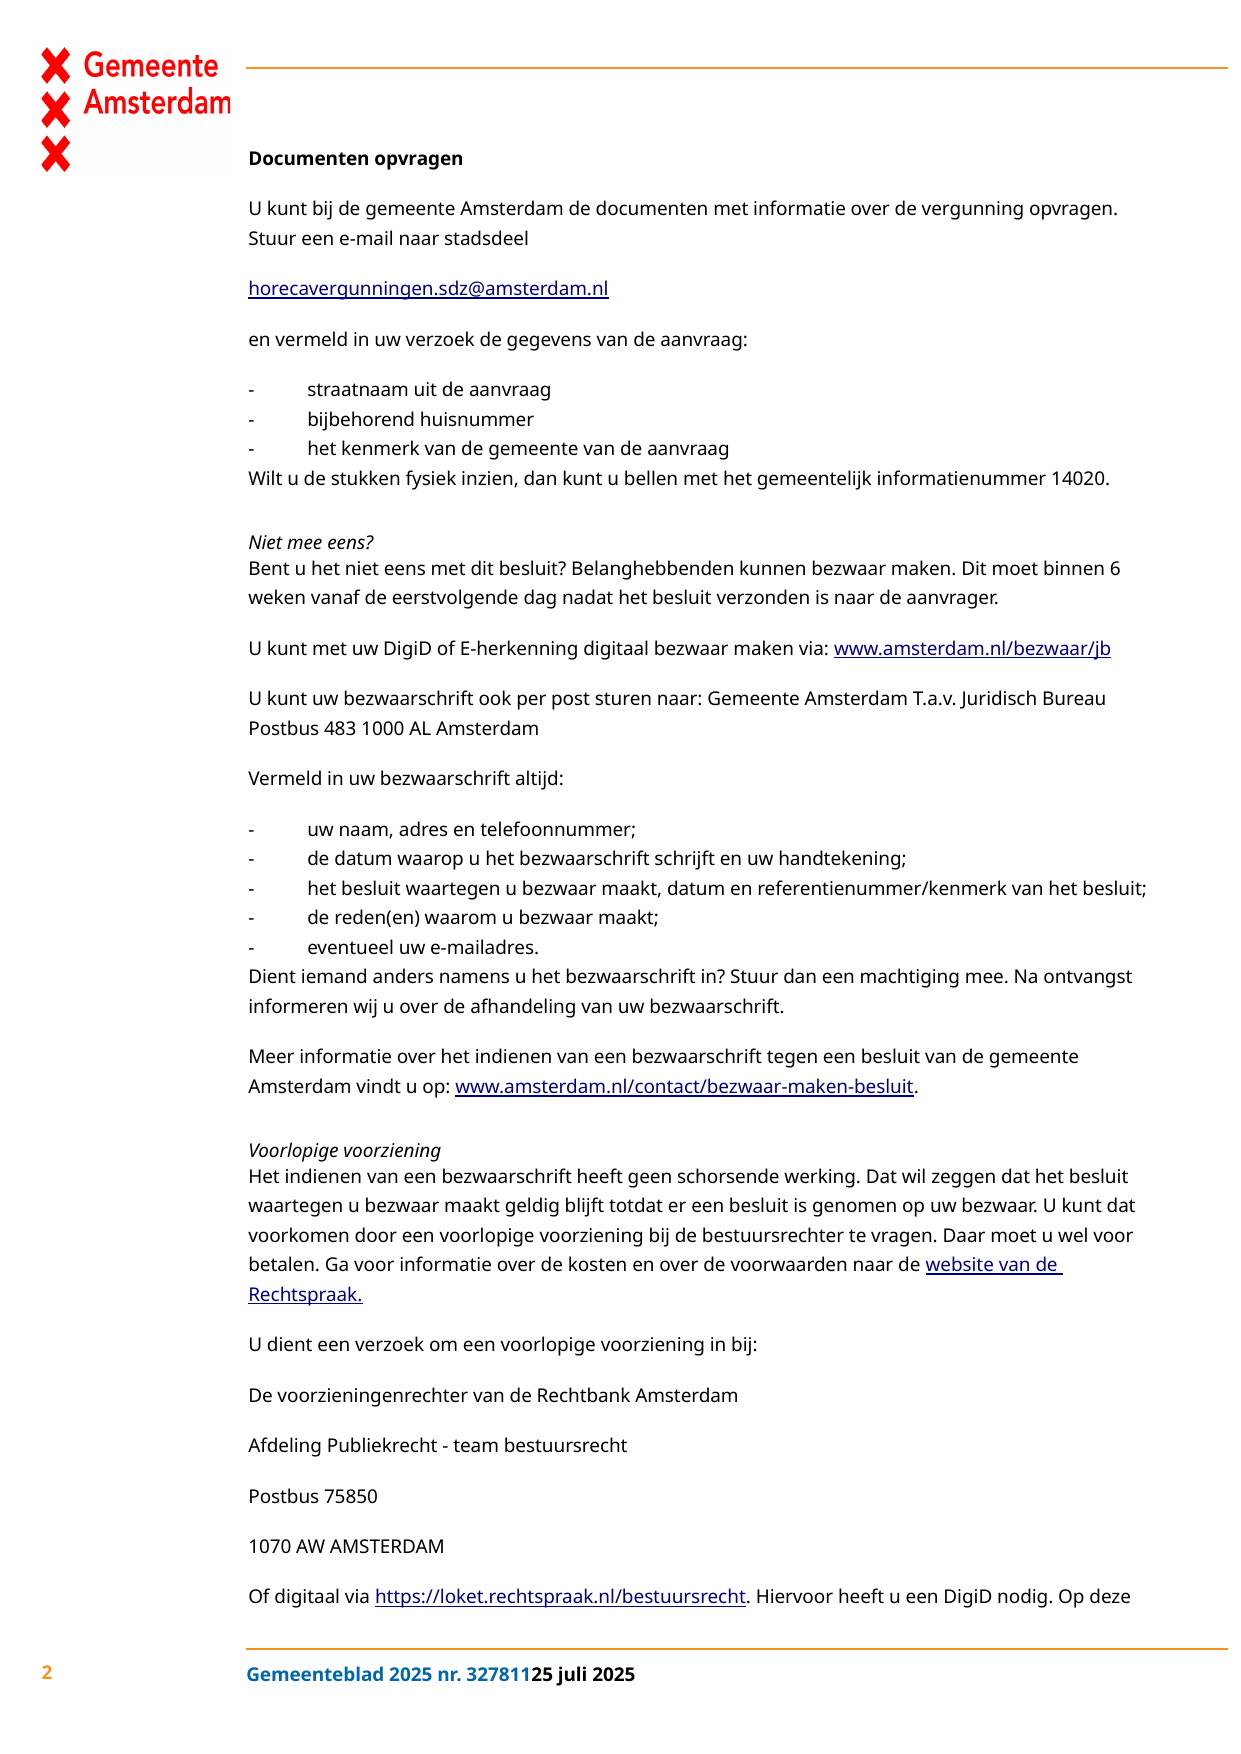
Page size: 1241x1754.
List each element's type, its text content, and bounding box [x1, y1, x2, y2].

text Vermeld in uw bezwaarschrift altijd: [248, 765, 1152, 791]
list de reden(en) waarom u bezwaar maakt; [248, 904, 1152, 930]
list bijbehorend huisnummer [248, 406, 1152, 432]
text en vermeld in uw verzoek de gegevens van de aanvraag: [248, 326, 1152, 352]
text Afdeling Publiekrecht - team bestuursrecht [248, 1432, 1152, 1458]
text horecavergunningen.sdz@amsterdam.nl [248, 276, 1152, 301]
text 1070 AW AMSTERDAM [248, 1533, 1152, 1559]
text Wilt u de stukken fysiek inzien, dan kunt u bellen met het gemeentelijk informatienummer 14020. [248, 465, 1152, 491]
text Dient iemand anders namens u het bezwaarschrift in? Stuur dan een machtiging mee. Na ontvangst informeren wij u over de afhandeling van uw bezwaarschrift. [248, 964, 1152, 1019]
text De voorzieningenrechter van de Rechtbank Amsterdam [248, 1382, 1152, 1408]
picture [41, 47, 231, 172]
list het kenmerk van de gemeente van de aanvraag [248, 436, 1152, 461]
text Documenten opvragen [248, 145, 1152, 171]
text Meer informatie over het indienen van een bezwaarschrift tegen een besluit van de gemeente Amsterdam vindt u op: www.amsterdam.nl/contact/bezwaar-maken-besluit. [248, 1044, 1152, 1099]
text Of digitaal via https://loket.rechtspraak.nl/bestuursrecht. Hiervoor heeft u een DigiD nodig. Op deze [248, 1584, 1152, 1609]
text Niet mee eens? [248, 529, 1152, 555]
text U dient een verzoek om een voorlopige voorziening in bij: [248, 1332, 1152, 1357]
text U kunt uw bezwaarschrift ook per post sturen naar: Gemeente Amsterdam T.a.v. Juridisch Bureau Postbus 483 1000 AL Amsterdam [248, 685, 1152, 741]
list uw naam, adres en telefoonnummer; [248, 816, 1152, 841]
list eventueel uw e-mailadres. [248, 934, 1152, 960]
text U kunt met uw DigiD of E-herkenning digitaal bezwaar maken via: www.amsterdam.nl/bezwaar/jb [248, 635, 1152, 661]
list de datum waarop u het bezwaarschrift schrijft en uw handtekening; [248, 845, 1152, 871]
text U kunt bij de gemeente Amsterdam de documenten met informatie over de vergunning opvragen. Stuur een e-mail naar stadsdeel [248, 196, 1152, 251]
list straatnaam uit de aanvraag [248, 376, 1152, 402]
text Voorlopige voorziening [248, 1137, 1152, 1163]
list het besluit waartegen u bezwaar maakt, datum en referentienummer/kenmerk van het besluit; [248, 875, 1152, 901]
text Bent u het niet eens met dit besluit? Belanghebbenden kunnen bezwaar maken. Dit moet binnen 6 weken vanaf de eerstvolgende dag nadat het besluit verzonden is naar de aanvrager. [248, 555, 1152, 610]
text Het indienen van een bezwaarschrift heeft geen schorsende werking. Dat wil zeggen dat het besluit waartegen u bezwaar maakt geldig blijft totdat er een besluit is genomen op uw bezwaar. U kunt dat voorkomen door een voorlopige voorziening bij de bestuursrechter te vragen. Daar moet u wel voor betalen. Ga voor informatie over de kosten en over de voorwaarden naar de website van de Rechtspraak. [248, 1163, 1152, 1307]
text Postbus 75850 [248, 1483, 1152, 1509]
